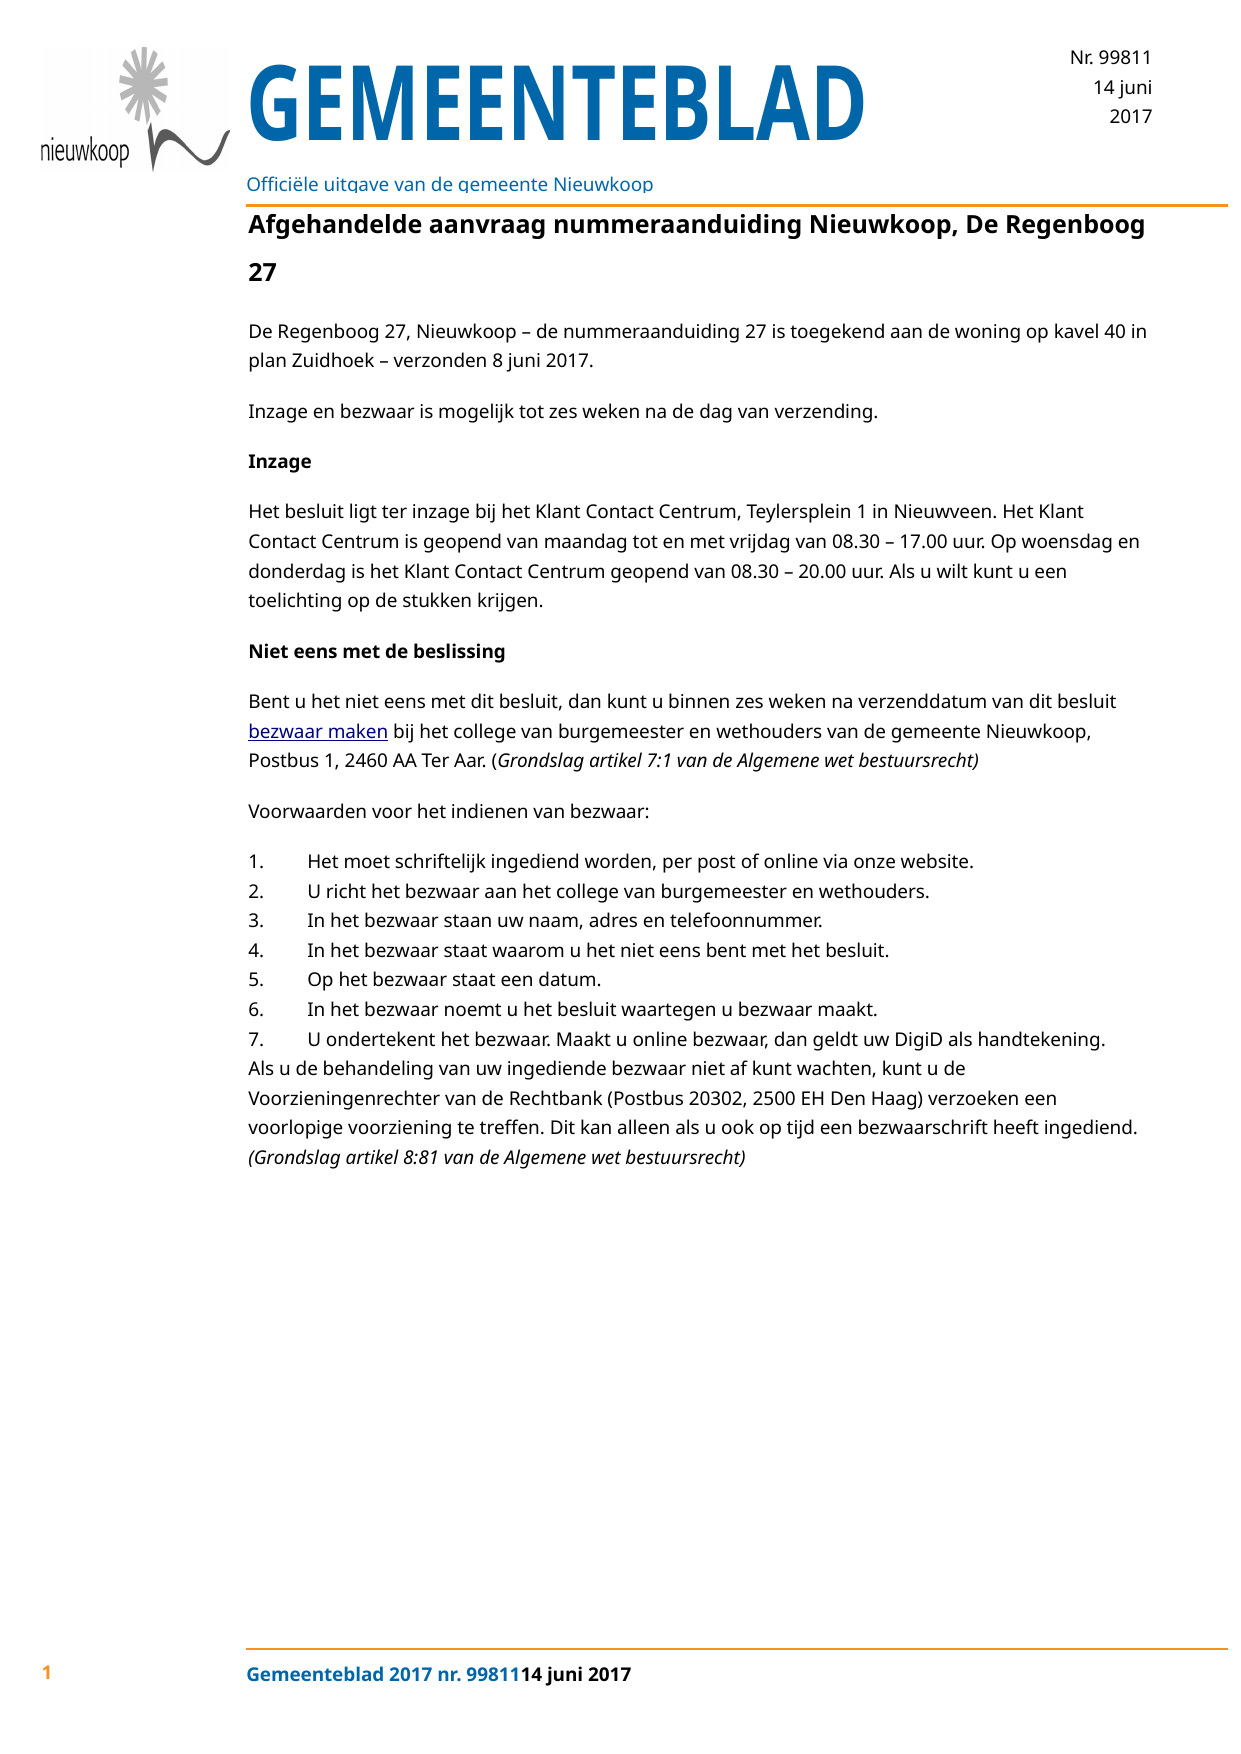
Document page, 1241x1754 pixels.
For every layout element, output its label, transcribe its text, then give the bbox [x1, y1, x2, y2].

list In het bezwaar noemt u het besluit waartegen u bezwaar maakt. [248, 996, 1152, 1022]
text Het besluit ligt ter inzage bij het Klant Contact Centrum, Teylersplein 1 in Nieuwveen. Het Klant Contact Centrum is geopend van maandag tot en met vrijdag van 08.30 – 17.00 uur. Op woensdag en donderdag is het Klant Contact Centrum geopend van 08.30 – 20.00 uur. Als u wilt kunt u een toelichting op de stukken krijgen. [248, 499, 1152, 613]
picture [41, 47, 231, 172]
list In het bezwaar staat waarom u het niet eens bent met het besluit. [248, 937, 1152, 963]
text Voorwaarden voor het indienen van bezwaar: [248, 798, 1152, 824]
text Afgehandelde aanvraag nummeraanduiding Nieuwkoop, De Regenboog 27 [248, 207, 1152, 288]
list Het moet schriftelijk ingediend worden, per post of online via onze website. [248, 848, 1152, 874]
text Inzage [248, 448, 1152, 474]
list In het bezwaar staan uw naam, adres en telefoonnummer. [248, 907, 1152, 933]
list Op het bezwaar staat een datum. [248, 967, 1152, 992]
list U richt het bezwaar aan het college van burgemeester en wethouders. [248, 878, 1152, 904]
text Als u de behandeling van uw ingediende bezwaar niet af kunt wachten, kunt u de Voorzieningenrechter van de Rechtbank (Postbus 20302, 2500 EH Den Haag) verzoeken een voorlopige voorziening te treffen. Dit kan alleen als u ook op tijd een bezwaarschrift heeft ingediend. (Grondslag artikel 8:81 van de Algemene wet bestuursrecht) [248, 1055, 1152, 1170]
text De Regenboog 27, Nieuwkoop – de nummeraanduiding 27 is toegekend aan de woning op kavel 40 in plan Zuidhoek – verzonden 8 juni 2017. [248, 318, 1152, 373]
text Bent u het niet eens met dit besluit, dan kunt u binnen zes weken na verzenddatum van dit besluit bezwaar maken bij het college van burgemeester en wethouders van de gemeente Nieuwkoop, Postbus 1, 2460 AA Ter Aar. (Grondslag artikel 7:1 van de Algemene wet bestuursrecht) [248, 688, 1152, 773]
list U ondertekent het bezwaar. Maakt u online bezwaar, dan geldt uw DigiD als handtekening. [248, 1026, 1152, 1052]
text Inzage en bezwaar is mogelijk tot zes weken na de dag van verzending. [248, 398, 1152, 424]
text Niet eens met de beslissing [248, 638, 1152, 664]
